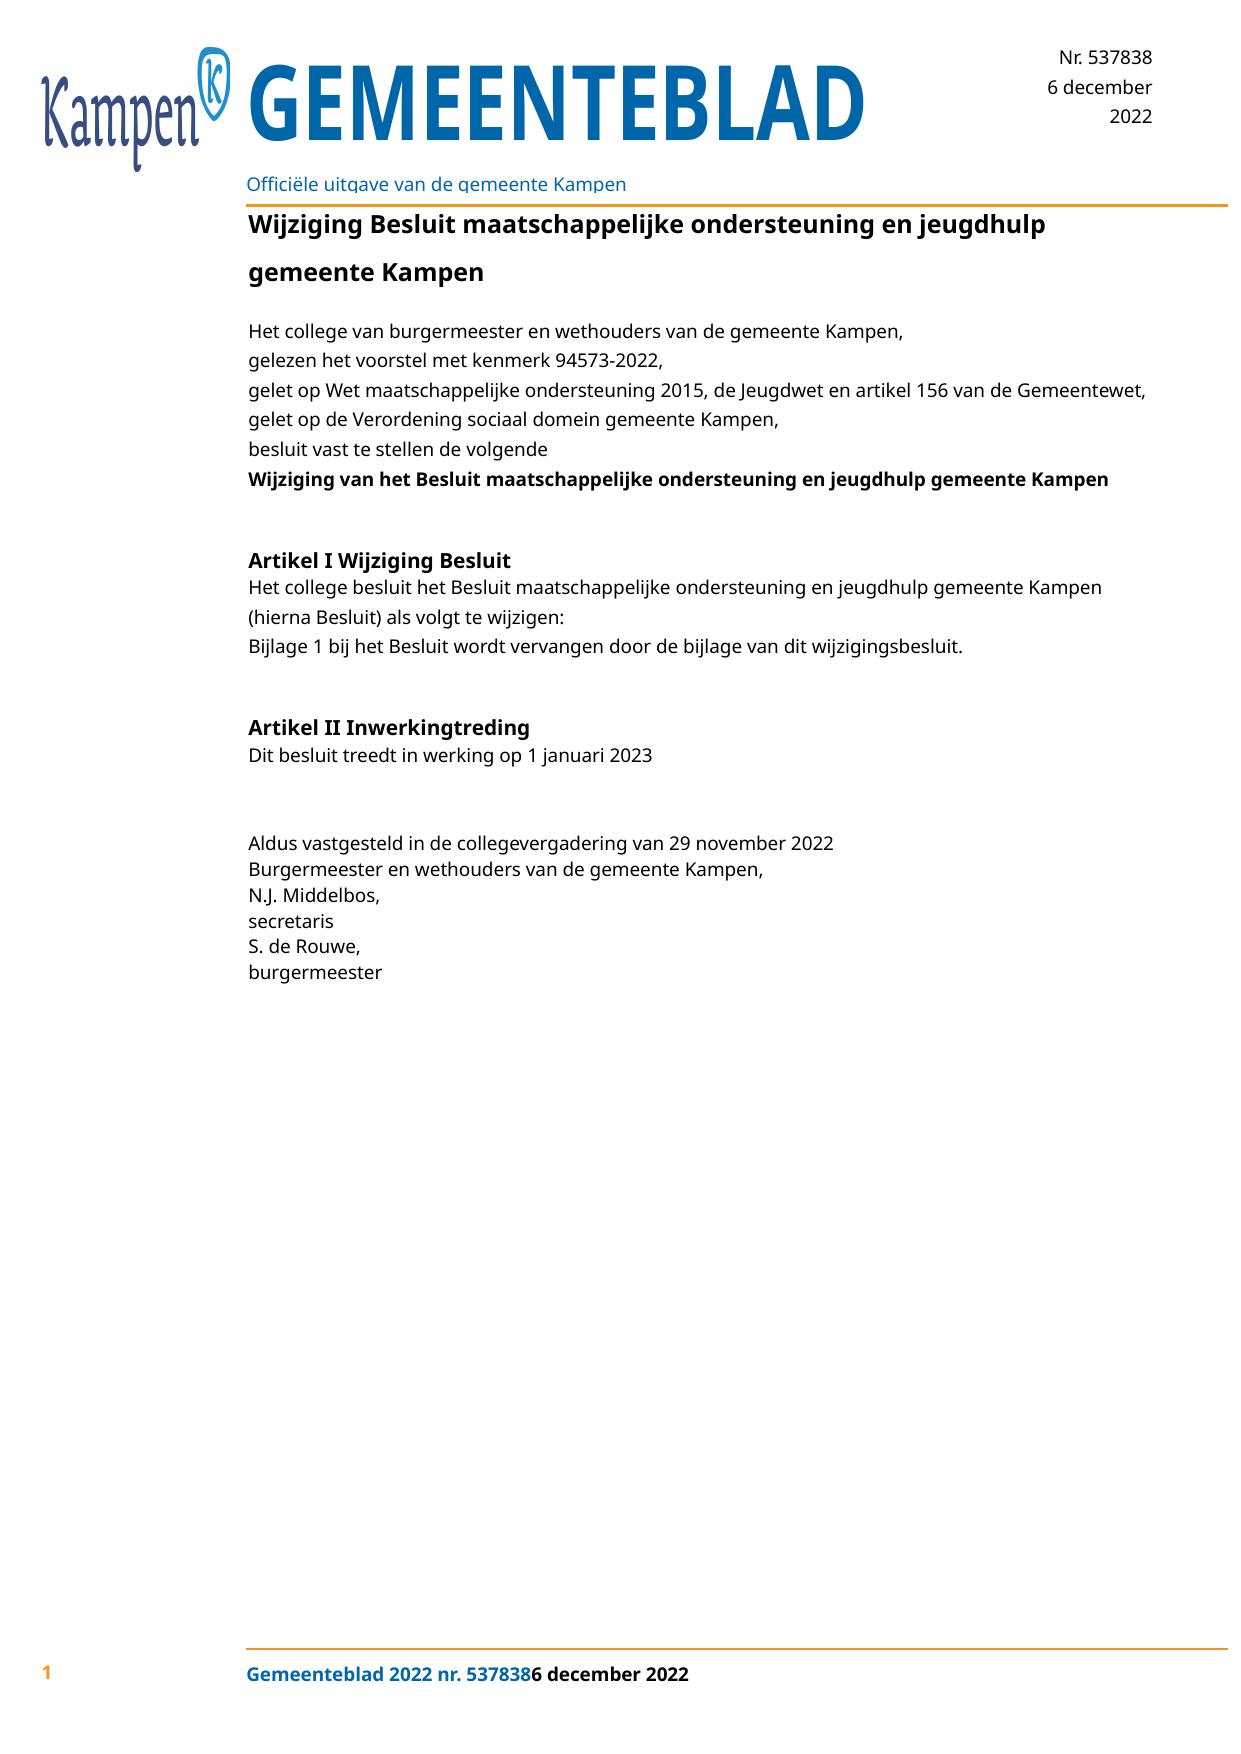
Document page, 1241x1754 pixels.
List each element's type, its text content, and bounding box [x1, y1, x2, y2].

picture [41, 47, 231, 172]
text Bijlage 1 bij het Besluit wordt vervangen door de bijlage van dit wijzigingsbesluit. [248, 633, 1152, 659]
text Het college besluit het Besluit maatschappelijke ondersteuning en jeugdhulp gemeente Kampen (hierna Besluit) als volgt te wijzigen: [248, 574, 1152, 629]
text Aldus vastgesteld in de collegevergadering van 29 november 2022 [248, 831, 1152, 856]
text Burgermeester en wethouders van de gemeente Kampen, [248, 856, 1152, 882]
text Artikel II Inwerkingtreding [248, 713, 1152, 742]
text Het college van burgermeester en wethouders van de gemeente Kampen, [248, 318, 1152, 344]
text burgermeester [248, 959, 1152, 985]
text Artikel I Wijziging Besluit [248, 546, 1152, 574]
text secretaris [248, 908, 1152, 933]
text S. de Rouwe, [248, 933, 1152, 959]
text Wijziging van het Besluit maatschappelijke ondersteuning en jeugdhulp gemeente Kampen [248, 466, 1152, 492]
text N.J. Middelbos, [248, 882, 1152, 908]
text gelet op Wet maatschappelijke ondersteuning 2015, de Jeugdwet en artikel 156 van de Gemeentewet, [248, 377, 1152, 403]
text Wijziging Besluit maatschappelijke ondersteuning en jeugdhulp gemeente Kampen [248, 207, 1152, 288]
text Dit besluit treedt in werking op 1 januari 2023 [248, 742, 1152, 768]
text besluit vast te stellen de volgende [248, 436, 1152, 462]
text gelezen het voorstel met kenmerk 94573-2022, [248, 347, 1152, 373]
text gelet op de Verordening sociaal domein gemeente Kampen, [248, 407, 1152, 432]
